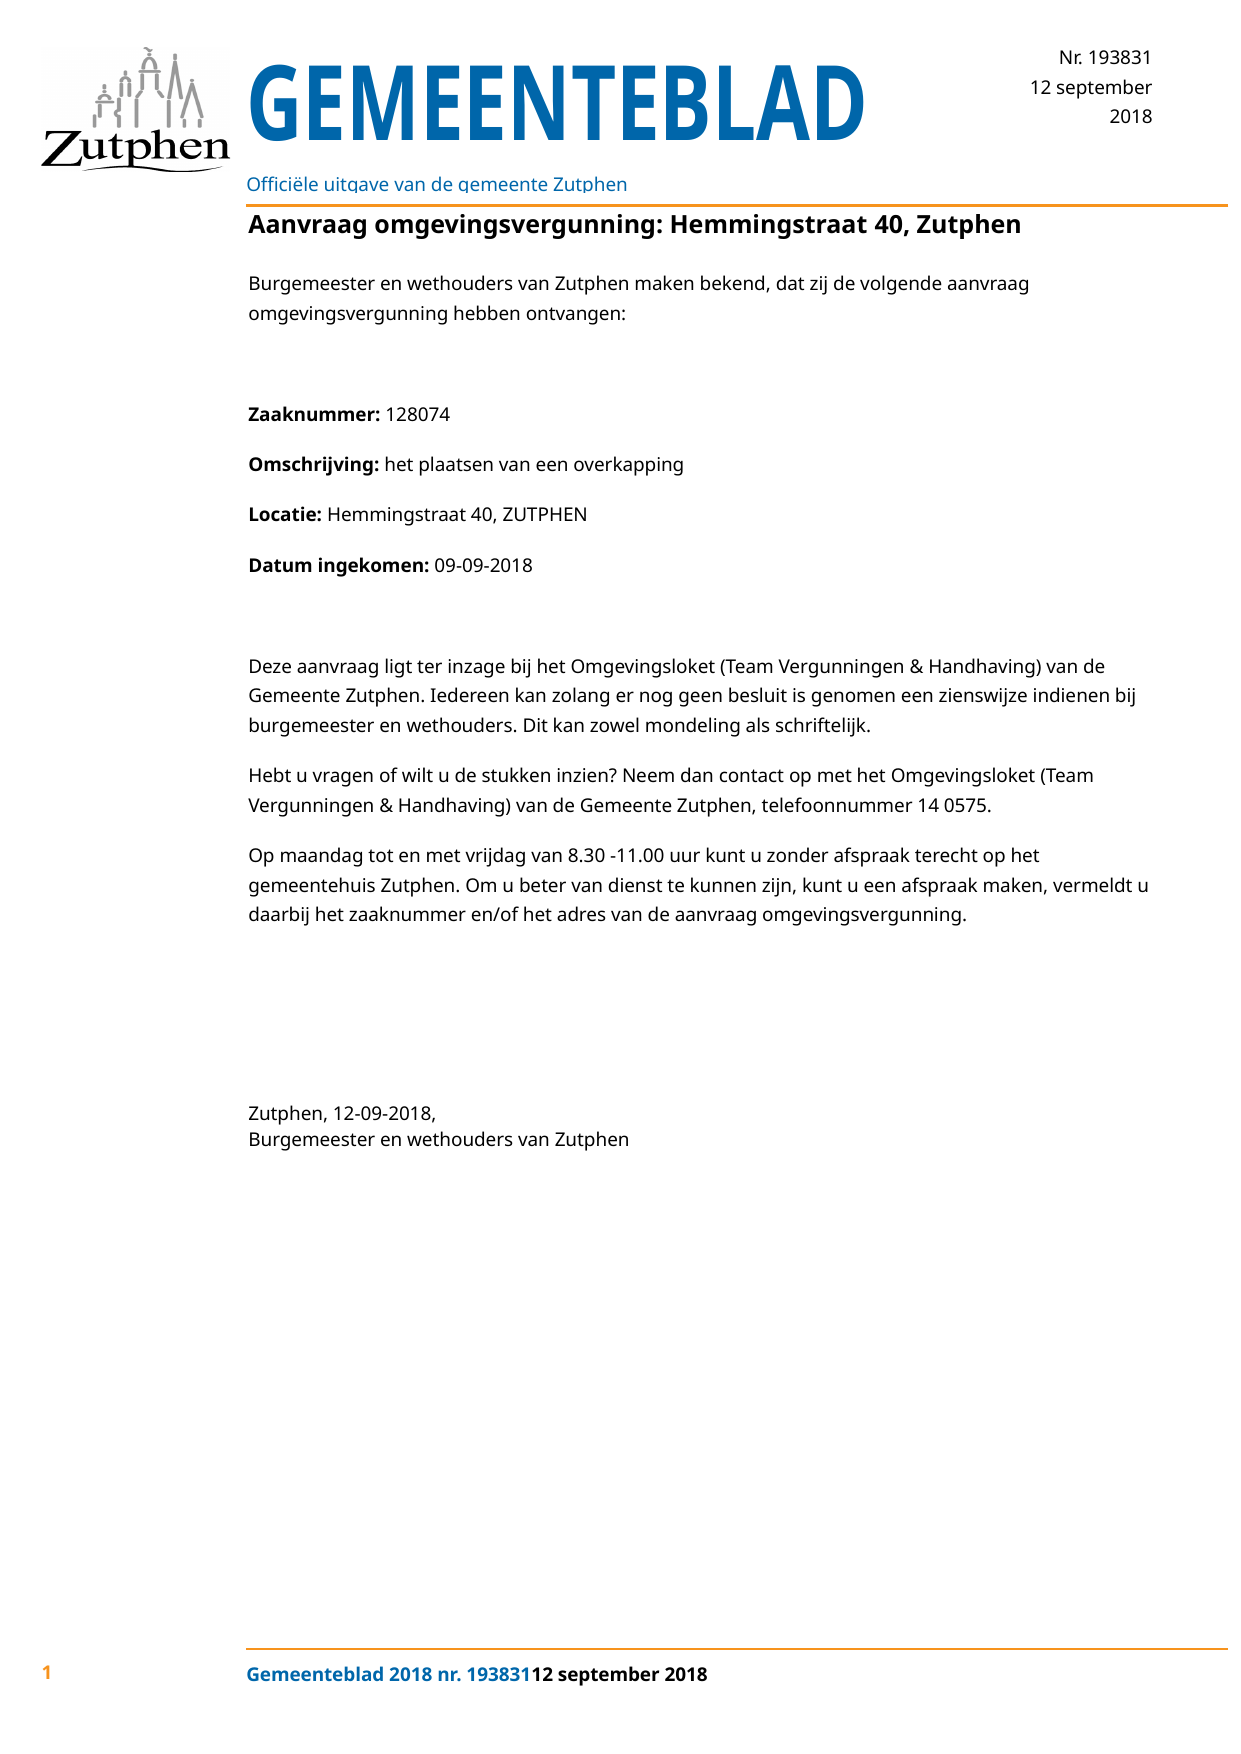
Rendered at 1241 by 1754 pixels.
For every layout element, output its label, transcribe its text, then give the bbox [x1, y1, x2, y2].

text Zaaknummer: 128074 [248, 401, 1152, 426]
text Deze aanvraag ligt ter inzage bij het Omgevingsloket (Team Vergunningen & Handhaving) van de Gemeente Zutphen. Iedereen kan zolang er nog geen besluit is genomen een zienswijze indienen bij burgemeester en wethouders. Dit kan zowel mondeling als schriftelijk. [248, 653, 1152, 738]
text Datum ingekomen: 09-09-2018 [248, 552, 1152, 578]
text Burgemeester en wethouders van Zutphen maken bekend, dat zij de volgende aanvraag omgevingsvergunning hebben ontvangen: [248, 270, 1152, 326]
text Locatie: Hemmingstraat 40, ZUTPHEN [248, 502, 1152, 527]
text Burgemeester en wethouders van Zutphen [248, 1126, 1152, 1152]
text Hebt u vragen of wilt u de stukken inzien? Neem dan contact op met het Omgevingsloket (Team Vergunningen & Handhaving) van de Gemeente Zutphen, telefoonnummer 14 0575. [248, 762, 1152, 818]
text Aanvraag omgevingsvergunning: Hemmingstraat 40, Zutphen [248, 207, 1152, 241]
text Omschrijving: het plaatsen van een overkapping [248, 451, 1152, 477]
text Op maandag tot en met vrijdag van 8.30 -11.00 uur kunt u zonder afspraak terecht op het gemeentehuis Zutphen. Om u beter van dienst te kunnen zijn, kunt u een afspraak maken, vermeldt u daarbij het zaaknummer en/of het adres van de aanvraag omgevingsvergunning. [248, 842, 1152, 927]
text Zutphen, 12-09-2018, [248, 1101, 1152, 1126]
picture [41, 47, 231, 172]
